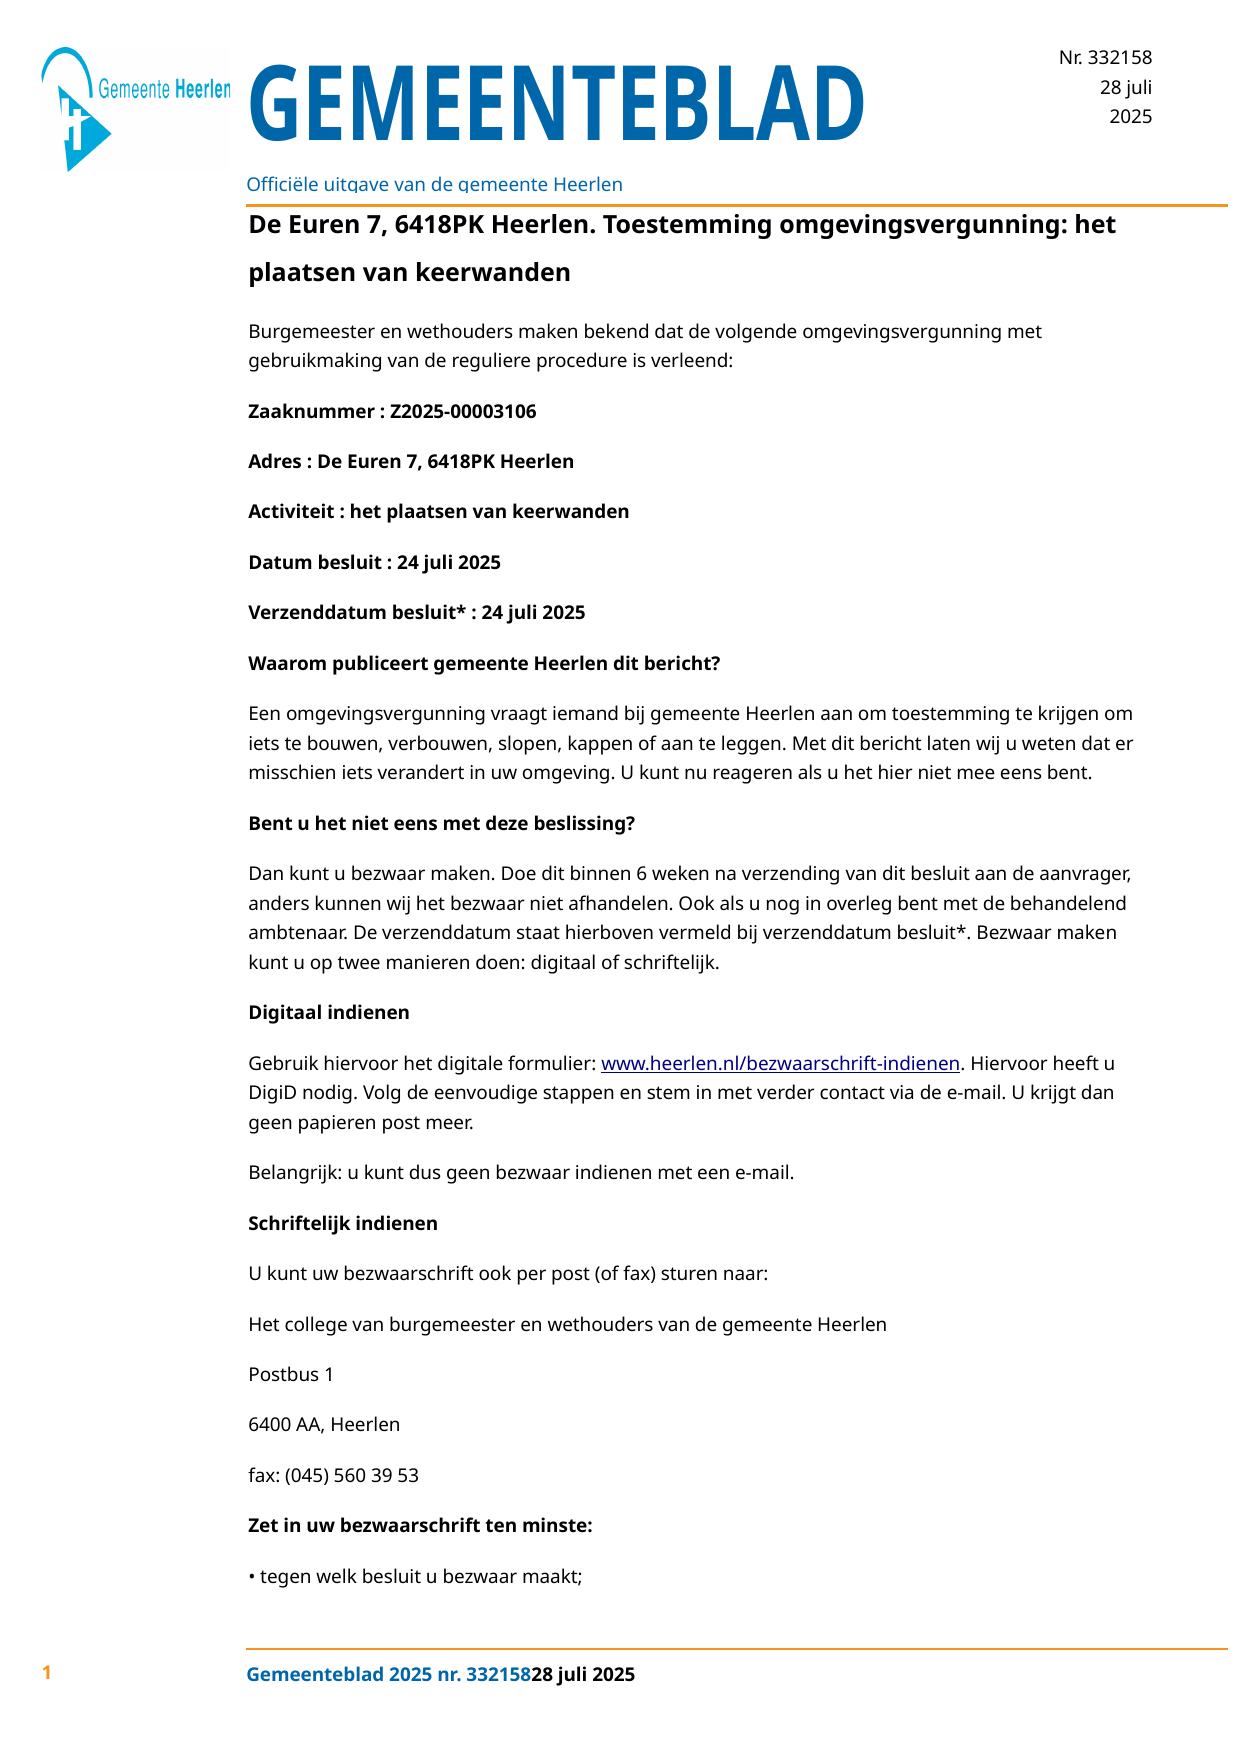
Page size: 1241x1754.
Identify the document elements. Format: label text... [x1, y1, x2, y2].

text Dan kunt u bezwaar maken. Doe dit binnen 6 weken na verzending van dit besluit aan de aanvrager, anders kunnen wij het bezwaar niet afhandelen. Ook als u nog in overleg bent met de behandelend ambtenaar. De verzenddatum staat hierboven vermeld bij verzenddatum besluit*. Bezwaar maken kunt u op twee manieren doen: digitaal of schriftelijk. [248, 860, 1152, 975]
text • tegen welk besluit u bezwaar maakt; [248, 1563, 1152, 1589]
text Bent u het niet eens met deze beslissing? [248, 810, 1152, 836]
text Burgemeester en wethouders maken bekend dat de volgende omgevingsvergunning met gebruikmaking van de reguliere procedure is verleend: [248, 318, 1152, 373]
text Activiteit : het plaatsen van keerwanden [248, 499, 1152, 524]
picture [41, 47, 231, 172]
text Schriftelijk indienen [248, 1210, 1152, 1236]
text Postbus 1 [248, 1361, 1152, 1387]
text 6400 AA, Heerlen [248, 1412, 1152, 1437]
text U kunt uw bezwaarschrift ook per post (of fax) sturen naar: [248, 1260, 1152, 1286]
text Belangrijk: u kunt dus geen bezwaar indienen met een e-mail. [248, 1159, 1152, 1185]
text Adres : De Euren 7, 6418PK Heerlen [248, 448, 1152, 474]
text Zet in uw bezwaarschrift ten minste: [248, 1512, 1152, 1538]
text fax: (045) 560 39 53 [248, 1462, 1152, 1488]
text Het college van burgemeester en wethouders van de gemeente Heerlen [248, 1311, 1152, 1337]
text Een omgevingsvergunning vraagt iemand bij gemeente Heerlen aan om toestemming te krijgen om iets te bouwen, verbouwen, slopen, kappen of aan te leggen. Met dit bericht laten wij u weten dat er misschien iets verandert in uw omgeving. U kunt nu reageren als u het hier niet mee eens bent. [248, 700, 1152, 785]
text Zaaknummer : Z2025-00003106 [248, 398, 1152, 424]
text Verzenddatum besluit* : 24 juli 2025 [248, 599, 1152, 625]
text Gebruik hiervoor het digitale formulier: www.heerlen.nl/bezwaarschrift-indienen. Hiervoor heeft u DigiD nodig. Volg de eenvoudige stappen en stem in met verder contact via de e-mail. U krijgt dan geen papieren post meer. [248, 1050, 1152, 1135]
picture [41, 47, 59, 70]
text De Euren 7, 6418PK Heerlen. Toestemming omgevingsvergunning: het plaatsen van keerwanden [248, 207, 1152, 288]
text Digitaal indienen [248, 999, 1152, 1025]
text Datum besluit : 24 juli 2025 [248, 549, 1152, 575]
text Waarom publiceert gemeente Heerlen dit bericht? [248, 650, 1152, 676]
